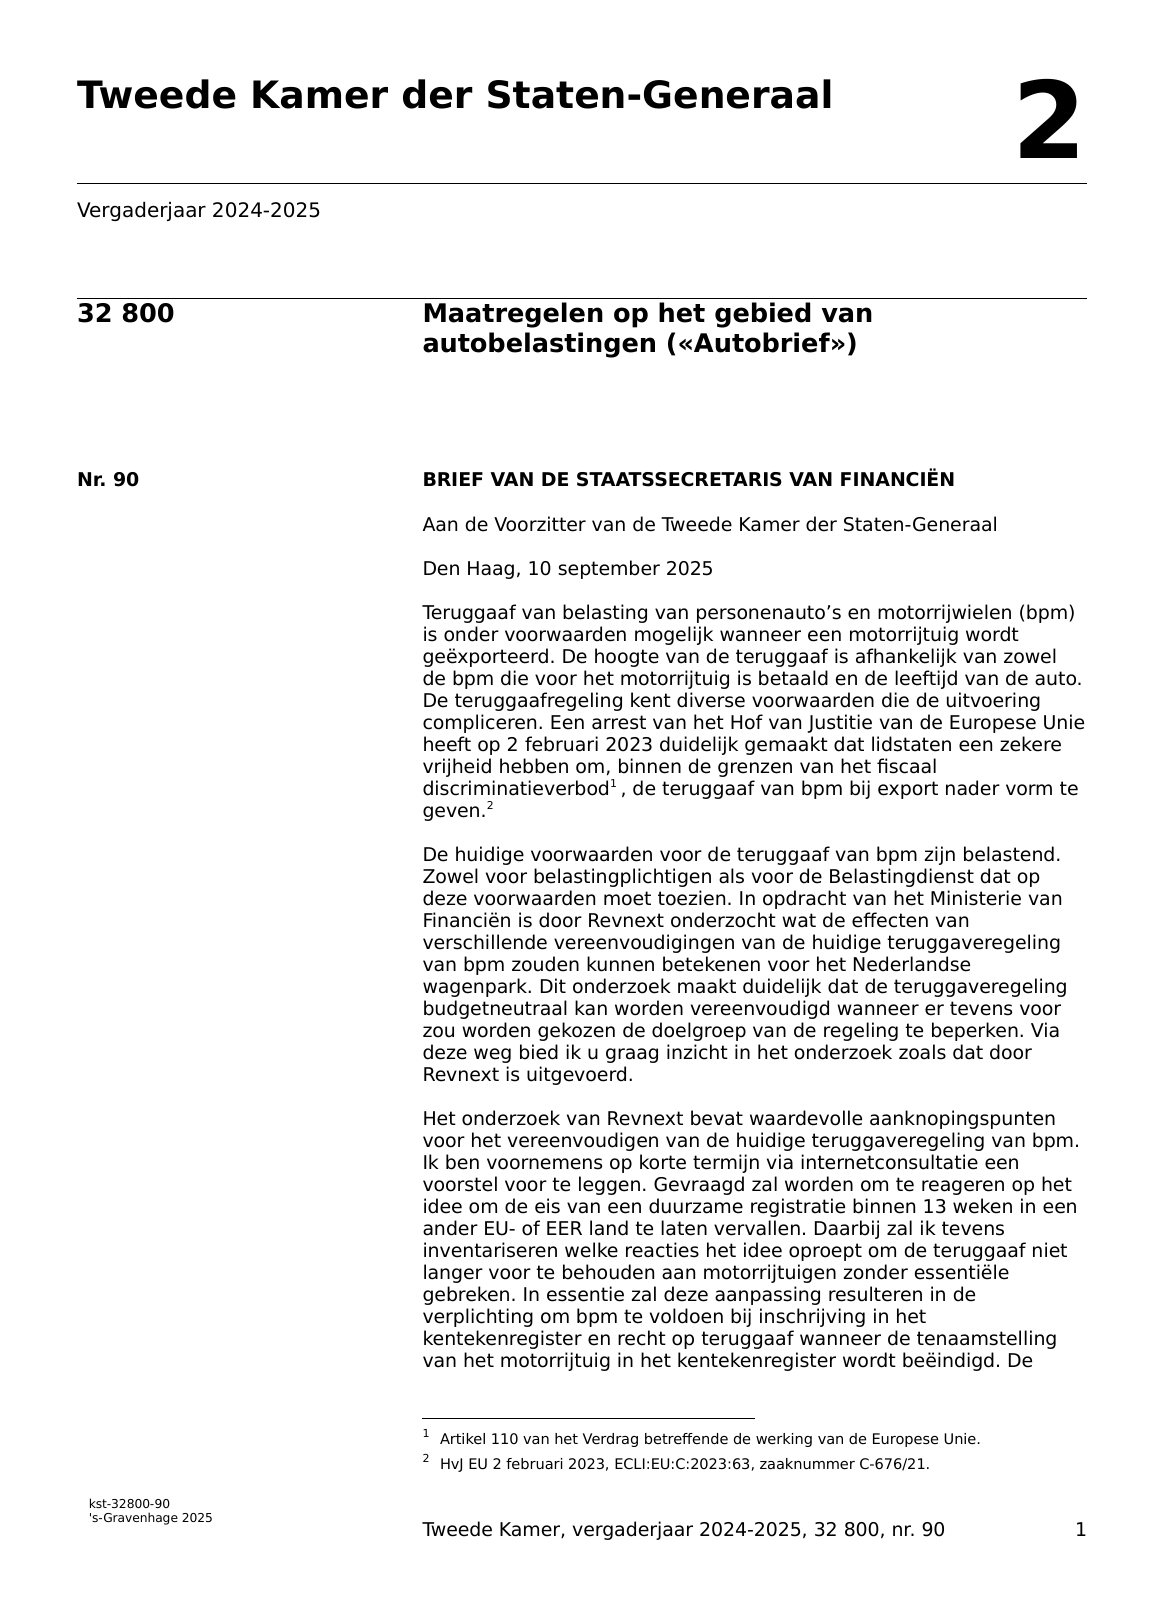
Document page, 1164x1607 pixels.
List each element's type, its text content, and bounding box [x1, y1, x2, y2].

text De huidige voorwaarden voor de teruggaaf van bpm zijn belastend. Zowel voor belastingplichtigen als voor de Belastingdienst dat op deze voorwaarden moet toezien. In opdracht van het Ministerie van Financiën is door Revnext onderzocht wat de effecten van verschillende vereenvoudigingen van de huidige teruggaveregeling van bpm zouden kunnen betekenen voor het Nederlandse wagenpark. Dit onderzoek maakt duidelijk dat de teruggaveregeling budgetneutraal kan worden vereenvoudigd wanneer er tevens voor zou worden gekozen de doelgroep van de regeling te beperken. Via deze weg bied ik u graag inzicht in het onderzoek zoals dat door Revnext is uitgevoerd. [422, 844, 1087, 1086]
table_cell Vergaderjaar 2024-2025 [77, 184, 1087, 298]
table_header 2 [886, 59, 1087, 183]
text Aan de Voorzitter van de Tweede Kamer der Staten-Generaal [422, 513, 1087, 536]
text Het onderzoek van Revnext bevat waardevolle aanknopingspunten voor het vereenvoudigen van de huidige teruggaveregeling van bpm. Ik ben voornemens op korte termijn via internetconsultatie een voorstel voor te leggen. Gevraagd zal worden om te reageren op het idee om de eis van een duurzame registratie binnen 13 weken in een ander EU- of EER land te laten vervallen. Daarbij zal ik tevens inventariseren welke reacties het idee oproept om de teruggaaf niet langer voor te behouden aan motorrijtuigen zonder essentiële gebreken. In essentie zal deze aanpassing resulteren in de verplichting om bpm te voldoen bij inschrijving in het kentekenregister en recht op teruggaaf wanneer de tenaamstelling van het motorrijtuig in het kentekenregister wordt beëindigd. De [422, 1108, 1087, 1372]
text HvJ EU 2 februari 2023, ECLI:EU:C:2023:63, zaaknummer C-676/21. [422, 1452, 1087, 1474]
table_header Tweede Kamer der Staten-Generaal [77, 59, 886, 183]
text kst-32800-90 [88, 1497, 323, 1511]
text Teruggaaf van belasting van personenauto’s en motorrijwielen (bpm) is onder voorwaarden mogelijk wanneer een motorrijtuig wordt geëxporteerd. De hoogte van de teruggaaf is afhankelijk van zowel de bpm die voor het motorrijtuig is betaald en de leeftijd van de auto. De teruggaafregeling kent diverse voorwaarden die de uitvoering compliceren. Een arrest van het Hof van Justitie van de Europese Unie heeft op 2 februari 2023 duidelijk gemaakt dat lidstaten een zekere vrijheid hebben om, binnen de grenzen van het fiscaal discriminatieverbod, de teruggaaf van bpm bij export nader vorm te geven. [422, 602, 1087, 822]
text 's-Gravenhage 2025 [88, 1511, 323, 1525]
text Artikel 110 van het Verdrag betreffende de werking van de Europese Unie. [422, 1427, 1087, 1449]
text Den Haag, 10 september 2025 [422, 558, 1087, 580]
subtitle Nr. 90 BRIEF VAN DE STAATSSECRETARIS VAN FINANCIËN [77, 469, 1087, 491]
subtitle 32 800 Maatregelen op het gebied van autobelastingen («Autobrief») [77, 299, 1087, 358]
